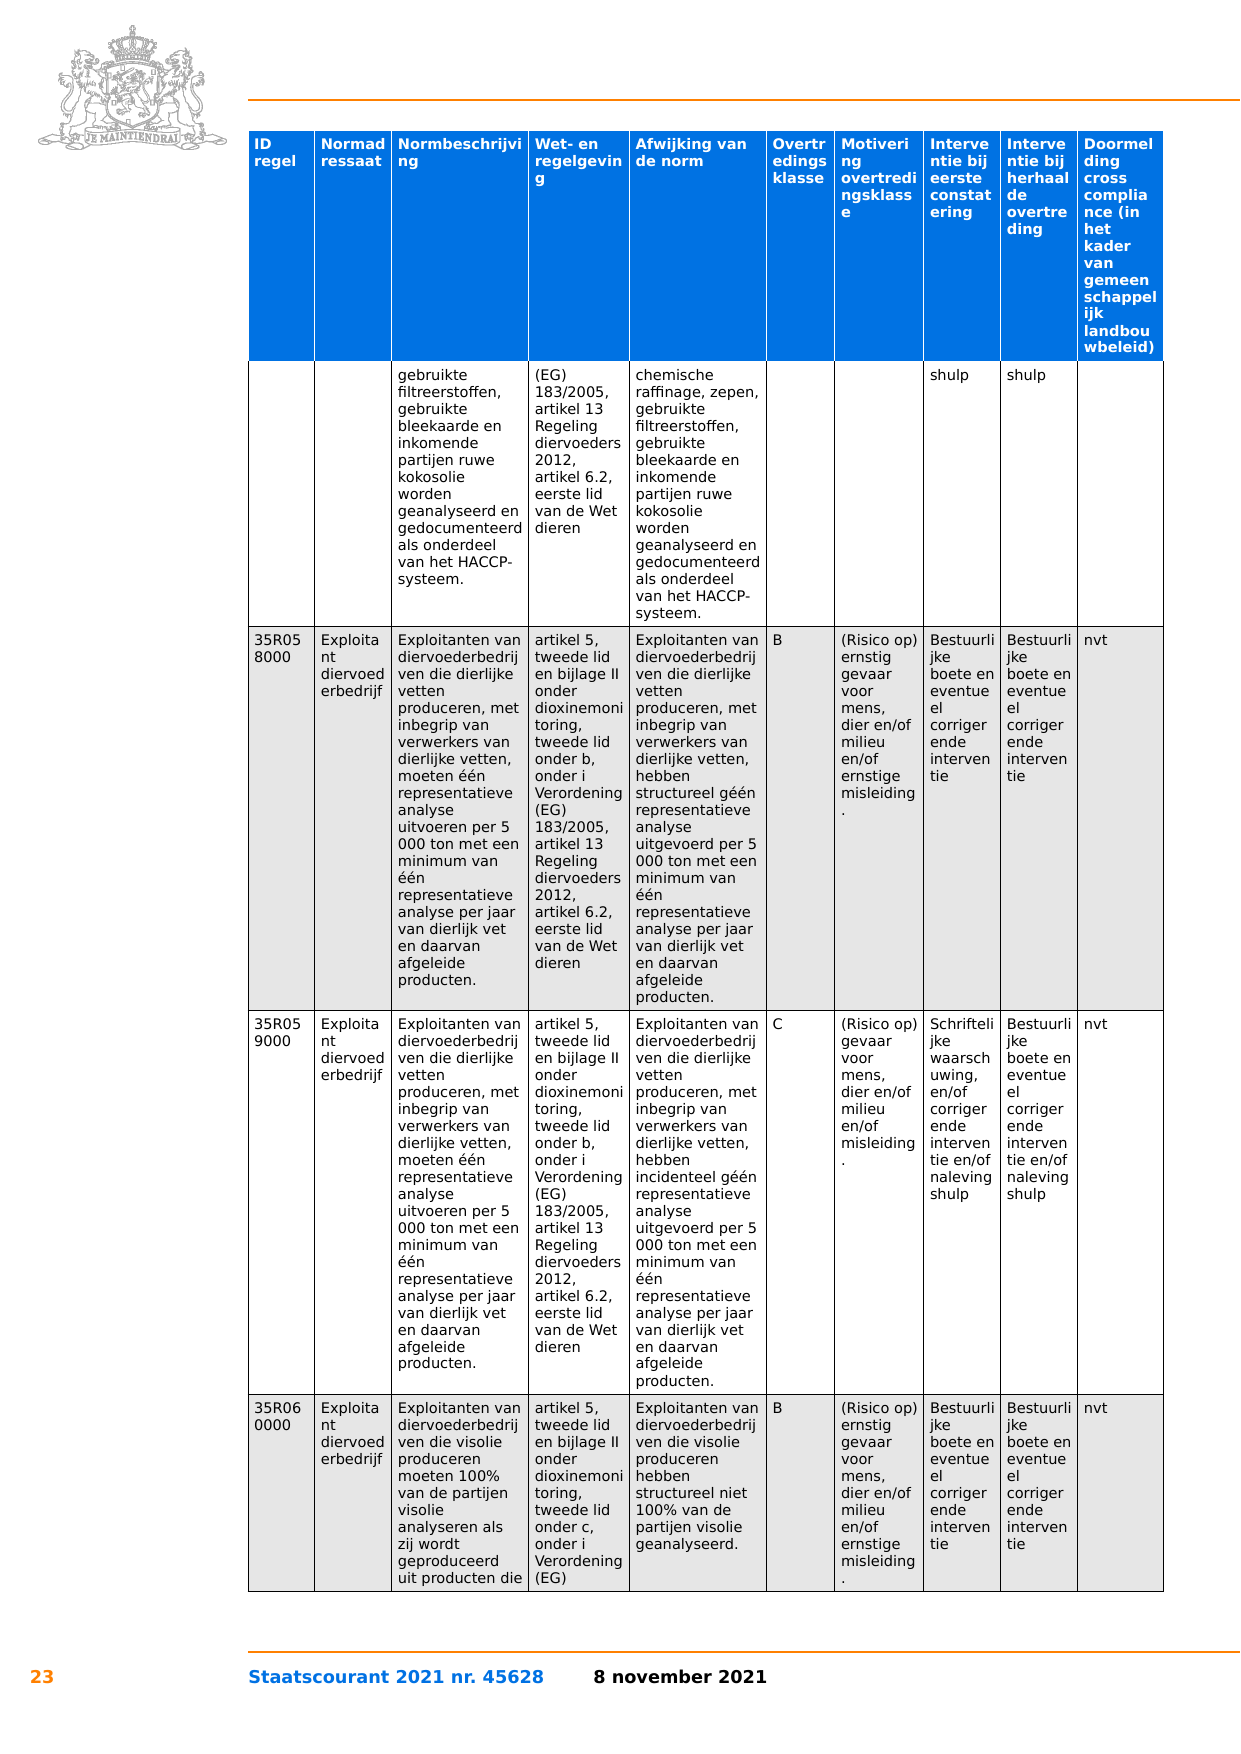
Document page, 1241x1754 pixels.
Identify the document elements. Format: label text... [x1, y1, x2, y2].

table_cell Bestuurlijke boete en eventueel corrigerende interventie [1001, 627, 1077, 1010]
table_cell B [767, 627, 834, 1010]
table_cell nvt [1078, 1395, 1163, 1591]
picture [38, 25, 227, 150]
table_cell C [767, 1011, 834, 1394]
table_cell Exploitant diervoederbedrijf [315, 627, 391, 1010]
table_cell Exploitanten van diervoederbedrijven die visolie produceren hebben structureel niet 100% van de partijen visolie geanalyseerd. [630, 1395, 766, 1591]
table_cell 35R060000 [249, 1395, 314, 1591]
table_cell Exploitanten van diervoederbedrijven die dierlijke vetten produceren, met inbegrip van verwerkers van dierlijke vetten, moeten één representatieve analyse uitvoeren per 5 000 ton met een minimum van één representatieve analyse per jaar van dierlijk vet en daarvan afgeleide producten. [392, 1011, 528, 1394]
table_header Afwijking van de norm [630, 131, 766, 361]
table_cell Bestuurlijke boete en eventueel corrigerende interventie en/of nalevingshulp [1001, 1011, 1077, 1394]
table_header Overtredingsklasse [767, 131, 834, 361]
table_cell Exploitanten van diervoederbedrijven die visolie produceren moeten 100% van de partijen visolie analyseren als zij wordt geproduceerd uit producten die [392, 1395, 528, 1591]
table_cell [315, 362, 391, 626]
table_cell [767, 362, 834, 626]
table_cell shulp [924, 362, 1000, 626]
table_cell [249, 362, 314, 626]
table_cell chemische raffinage, zepen, gebruikte filtreerstoffen, gebruikte bleekaarde en inkomende partijen ruwe kokosolie worden geanalyseerd en gedocumenteerd als onderdeel van het HACCP-systeem. [630, 362, 766, 626]
table_cell nvt [1078, 1011, 1163, 1394]
table_cell artikel 5, tweede lid en bijlage II onder dioxinemonitoring, tweede lid onder b, onder i Verordening (EG) 183/2005, artikel 13 Regeling diervoeders 2012, artikel 6.2, eerste lid van de Wet dieren [529, 1011, 629, 1394]
table_cell artikel 5, tweede lid en bijlage II onder dioxinemonitoring, tweede lid onder b, onder i Verordening (EG) 183/2005, artikel 13 Regeling diervoeders 2012, artikel 6.2, eerste lid van de Wet dieren [529, 627, 629, 1010]
table_cell nvt [1078, 627, 1163, 1010]
table_cell (Risico op) gevaar voor mens, dier en/of milieu en/of misleiding. [835, 1011, 923, 1394]
table_cell Exploitanten van diervoederbedrijven die dierlijke vetten produceren, met inbegrip van verwerkers van dierlijke vetten, hebben structureel géén representatieve analyse uitgevoerd per 5 000 ton met een minimum van één representatieve analyse per jaar van dierlijk vet en daarvan afgeleide producten. [630, 627, 766, 1010]
table_header Interventie bij eerste constatering [924, 131, 1000, 361]
table_cell [835, 362, 923, 626]
table_header ID regel [249, 131, 314, 361]
table_cell Exploitanten van diervoederbedrijven die dierlijke vetten produceren, met inbegrip van verwerkers van dierlijke vetten, moeten één representatieve analyse uitvoeren per 5 000 ton met een minimum van één representatieve analyse per jaar van dierlijk vet en daarvan afgeleide producten. [392, 627, 528, 1010]
table_cell Exploitant diervoederbedrijf [315, 1011, 391, 1394]
table_cell Bestuurlijke boete en eventueel corrigerende interventie [1001, 1395, 1077, 1591]
table_cell 35R058000 [249, 627, 314, 1010]
table_cell gebruikte filtreerstoffen, gebruikte bleekaarde en inkomende partijen ruwe kokosolie worden geanalyseerd en gedocumenteerd als onderdeel van het HACCP-systeem. [392, 362, 528, 626]
table_header Normadressaat [315, 131, 391, 361]
table_header Doormelding cross compliance (in het kader van gemeenschappelijk landbouwbeleid) [1078, 131, 1163, 361]
table_header Motivering overtredingsklasse [835, 131, 923, 361]
table_cell (Risico op) ernstig gevaar voor mens, dier en/of milieu en/of ernstige misleiding. [835, 1395, 923, 1591]
table_header Normbeschrijving [392, 131, 528, 361]
table_cell Bestuurlijke boete en eventueel corrigerende interventie [924, 627, 1000, 1010]
table_cell B [767, 1395, 834, 1591]
table_cell 35R059000 [249, 1011, 314, 1394]
table_cell Exploitant diervoederbedrijf [315, 1395, 391, 1591]
table_cell Schriftelijke waarschuwing, en/of corrigerende interventie en/of nalevingshulp [924, 1011, 1000, 1394]
table_cell shulp [1001, 362, 1077, 626]
table_cell artikel 5, tweede lid en bijlage II onder dioxinemonitoring, tweede lid onder c, onder i Verordening (EG) [529, 1395, 629, 1591]
table_cell [1078, 362, 1163, 626]
table_header Interventie bij herhaalde overtreding [1001, 131, 1077, 361]
table_cell Exploitanten van diervoederbedrijven die dierlijke vetten produceren, met inbegrip van verwerkers van dierlijke vetten, hebben incidenteel géén representatieve analyse uitgevoerd per 5 000 ton met een minimum van één representatieve analyse per jaar van dierlijk vet en daarvan afgeleide producten. [630, 1011, 766, 1394]
table_header Wet- en regelgeving [529, 131, 629, 361]
table_cell (Risico op) ernstig gevaar voor mens, dier en/of milieu en/of ernstige misleiding. [835, 627, 923, 1010]
table_cell (EG) 183/2005, artikel 13 Regeling diervoeders 2012, artikel 6.2, eerste lid van de Wet dieren [529, 362, 629, 626]
table_cell Bestuurlijke boete en eventueel corrigerende interventie [924, 1395, 1000, 1591]
